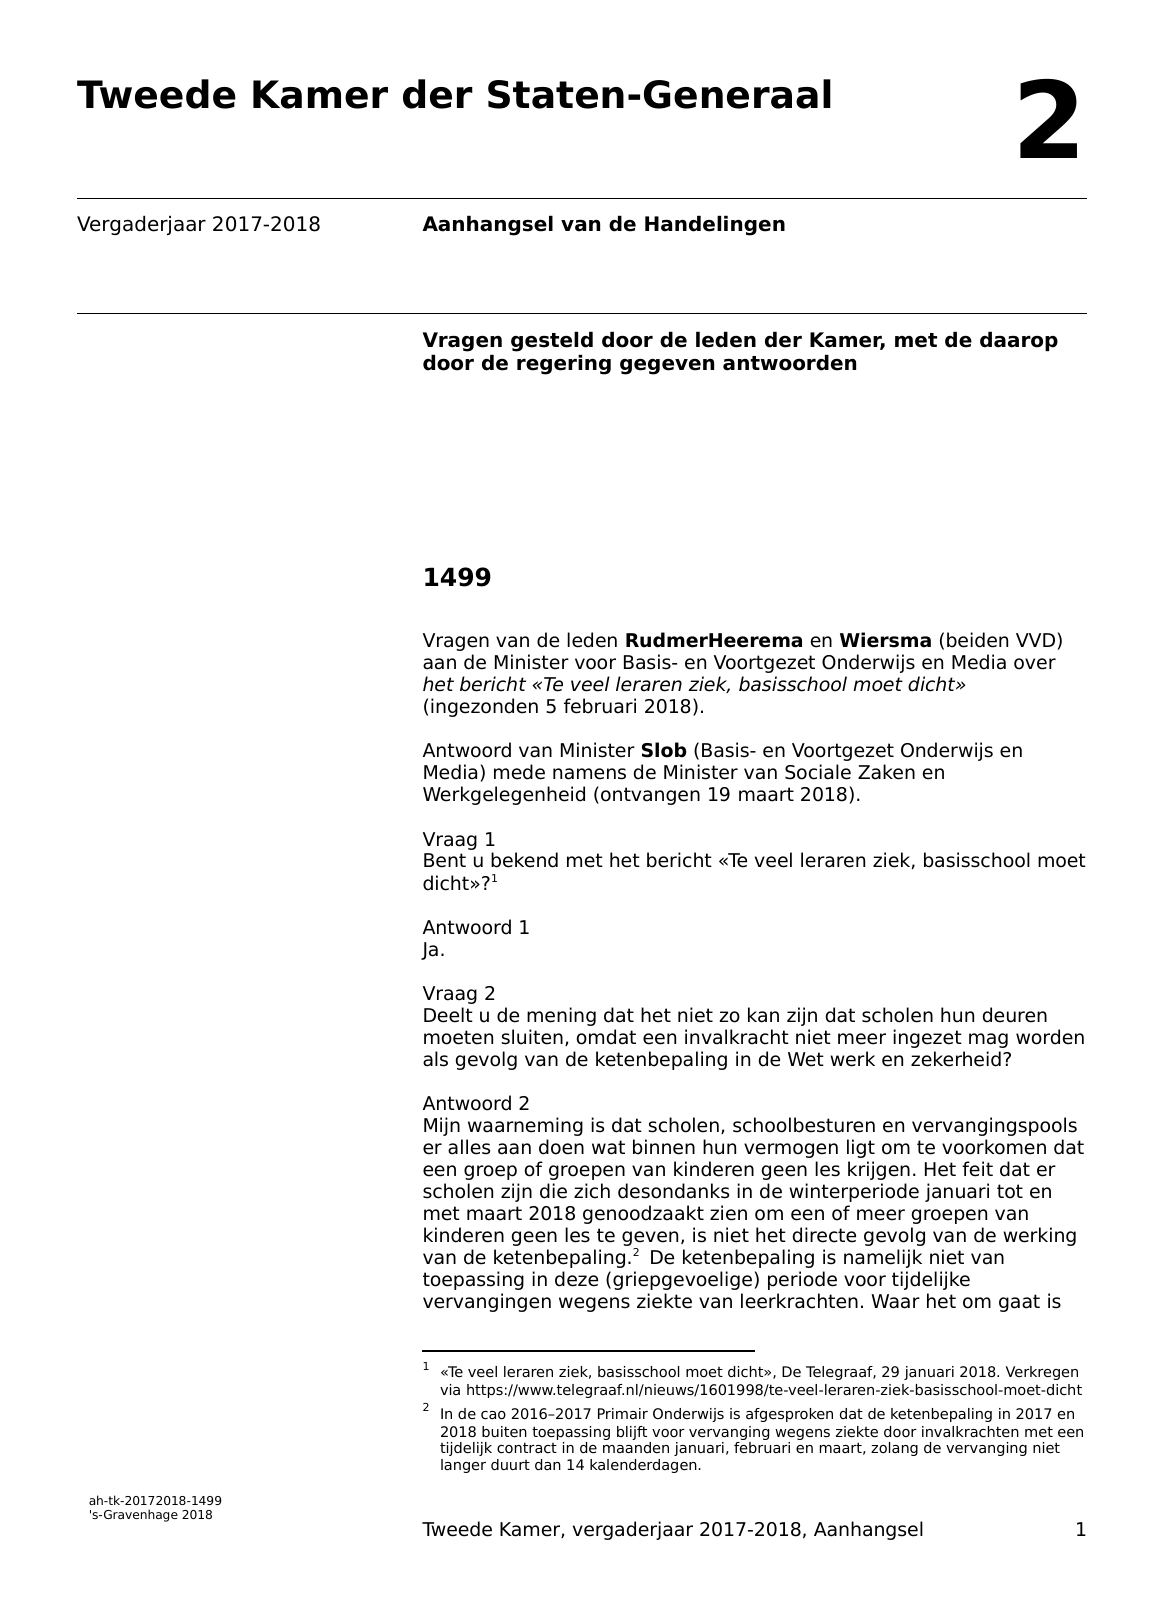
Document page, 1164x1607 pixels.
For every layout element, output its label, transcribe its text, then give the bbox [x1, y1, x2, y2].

text Antwoord 1 [422, 917, 1087, 938]
table_cell Vergaderjaar 2017-2018 [77, 199, 422, 313]
text Vraag 1 [422, 828, 1087, 850]
text 's-Gravenhage 2018 [88, 1508, 323, 1522]
text Vraag 2 [422, 983, 1087, 1005]
table_cell [77, 314, 422, 375]
text Vragen van de leden RudmerHeerema en Wiersma (beiden VVD) aan de Minister voor Basis- en Voortgezet Onderwijs en Media over het bericht «Te veel leraren ziek, basisschool moet dicht» (ingezonden 5 februari 2018). [422, 630, 1087, 718]
text Antwoord 2 [422, 1093, 1087, 1115]
text Ja. [422, 938, 1087, 961]
table_header Tweede Kamer der Staten-Generaal [77, 59, 886, 198]
table_cell Vragen gesteld door de leden der Kamer, met de daarop door de regering gegeven antwoorden [422, 314, 1087, 375]
text Mijn waarneming is dat scholen, schoolbesturen en vervangingspools er alles aan doen wat binnen hun vermogen ligt om te voorkomen dat een groep of groepen van kinderen geen les krijgen. Het feit dat er scholen zijn die zich desondanks in de winterperiode januari tot en met maart 2018 genoodzaakt zien om een of meer groepen van kinderen geen les te geven, is niet het directe gevolg van de werking van de ketenbepaling. De ketenbepaling is namelijk niet van toepassing in deze (griepgevoelige) periode voor tijdelijke vervangingen wegens ziekte van leerkrachten. Waar het om gaat is [422, 1115, 1087, 1313]
text Bent u bekend met het bericht «Te veel leraren ziek, basisschool moet dicht»? [422, 850, 1087, 894]
text Antwoord van Minister Slob (Basis- en Voortgezet Onderwijs en Media) mede namens de Minister van Sociale Zaken en Werkgelegenheid (ontvangen 19 maart 2018). [422, 740, 1087, 806]
table_cell Aanhangsel van de Handelingen [422, 199, 1087, 313]
table_header 2 [886, 59, 1087, 198]
text «Te veel leraren ziek, basisschool moet dicht», De Telegraaf, 29 januari 2018. Verkregen via https://www.telegraaf.nl/nieuws/1601998/te-veel-leraren-ziek-basisschool-moet-dicht [422, 1360, 1087, 1399]
text In de cao 2016–2017 Primair Onderwijs is afgesproken dat de ketenbepaling in 2017 en 2018 buiten toepassing blijft voor vervanging wegens ziekte door invalkrachten met een tijdelijk contract in de maanden januari, februari en maart, zolang de vervanging niet langer duurt dan 14 kalenderdagen. [422, 1402, 1087, 1474]
text ah-tk-20172018-1499 [88, 1494, 323, 1508]
text Deelt u de mening dat het niet zo kan zijn dat scholen hun deuren moeten sluiten, omdat een invalkracht niet meer ingezet mag worden als gevolg van de ketenbepaling in de Wet werk en zekerheid? [422, 1005, 1087, 1071]
text 1499 [422, 563, 1087, 592]
